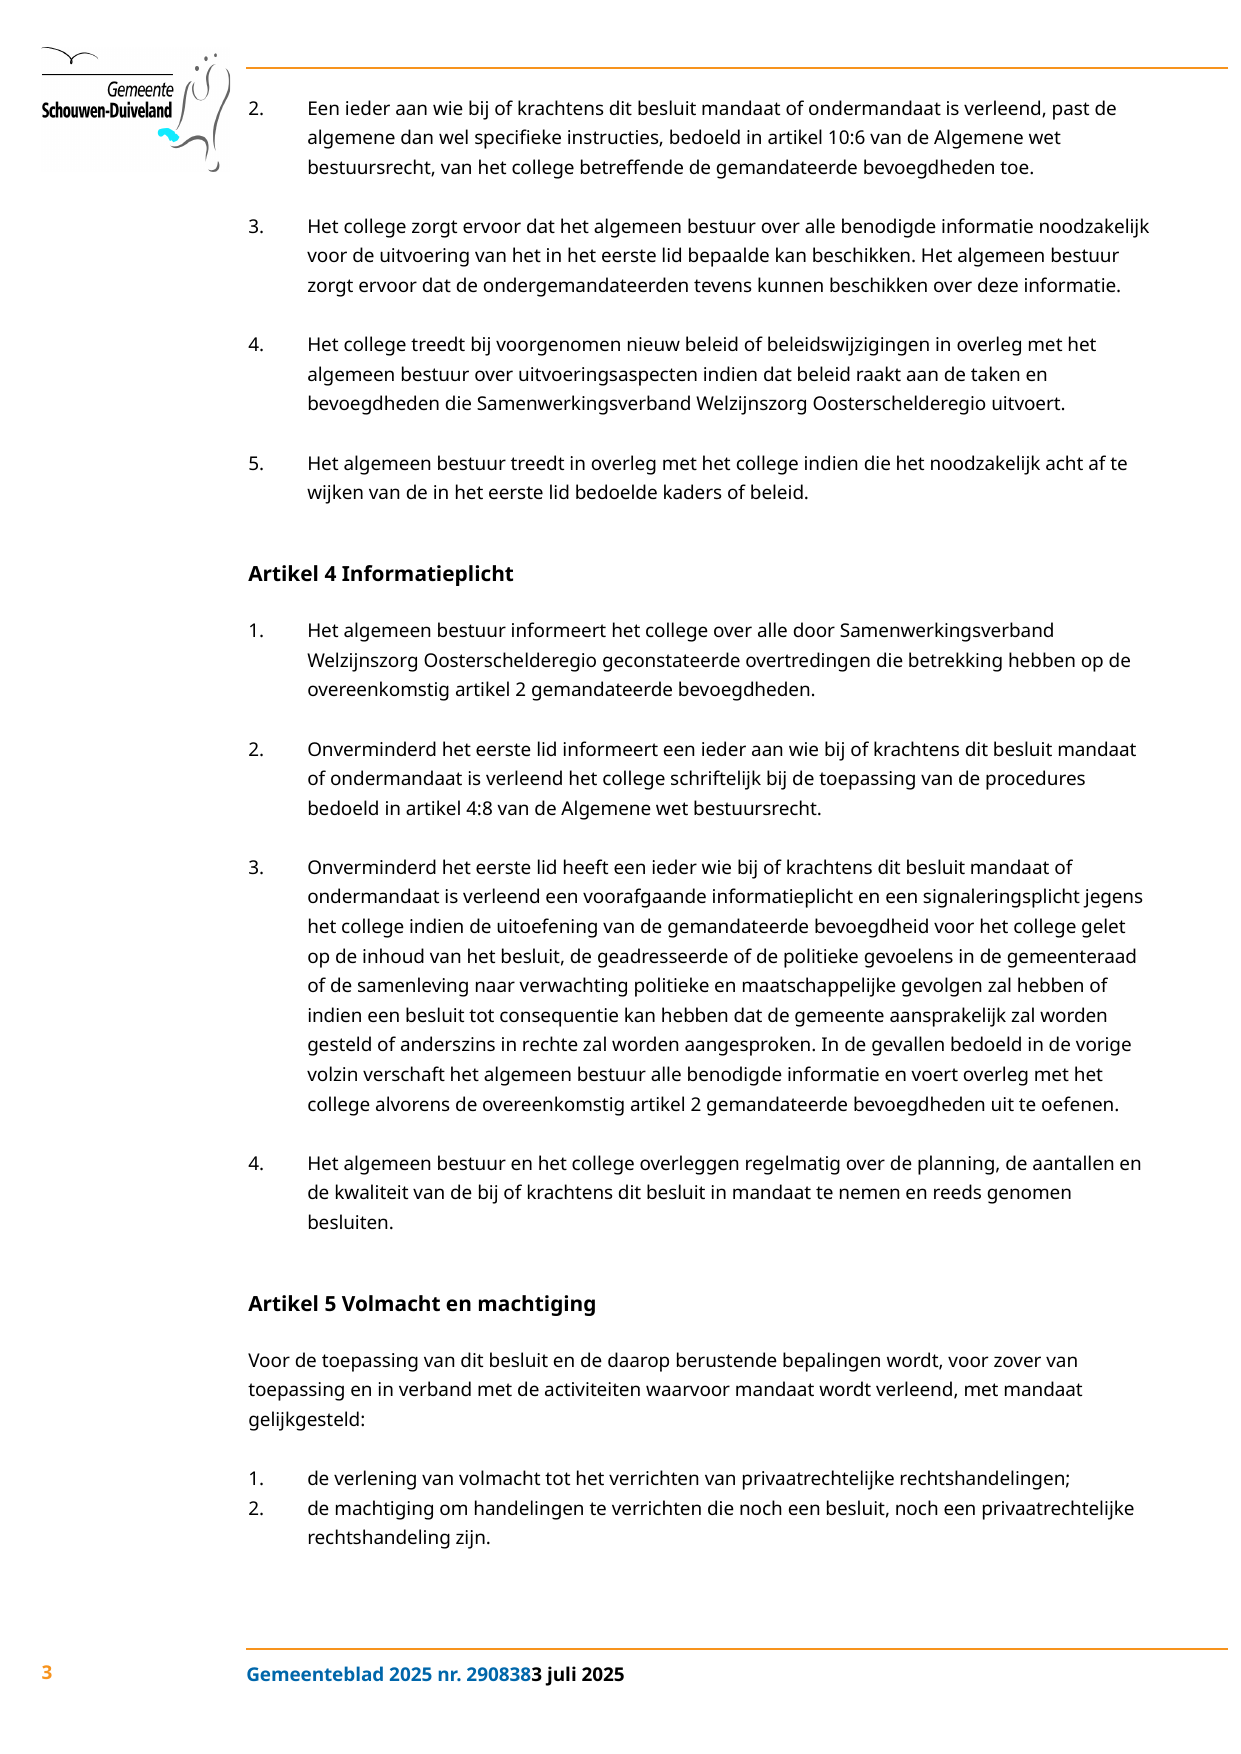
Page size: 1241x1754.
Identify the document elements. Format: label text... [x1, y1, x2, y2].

list Het college treedt bij voorgenomen nieuw beleid of beleidswijzigingen in overleg met het algemeen bestuur over uitvoeringsaspecten indien dat beleid raakt aan de taken en bevoegdheden die Samenwerkingsverband Welzijnszorg Oosterschelderegio uitvoert. [248, 331, 1152, 416]
text Voor de toepassing van dit besluit en de daarop berustende bepalingen wordt, voor zover van toepassing en in verband met de activiteiten waarvoor mandaat wordt verleend, met mandaat gelijkgesteld: [248, 1347, 1152, 1432]
list de machtiging om handelingen te verrichten die noch een besluit, noch een privaatrechtelijke rechtshandeling zijn. [248, 1495, 1152, 1550]
list de verlening van volmacht tot het verrichten van privaatrechtelijke rechtshandelingen; [248, 1465, 1152, 1491]
text Artikel 4 Informatieplicht [248, 559, 1152, 588]
text Artikel 5 Volmacht en machtiging [248, 1289, 1152, 1317]
list Het algemeen bestuur en het college overleggen regelmatig over de planning, de aantallen en de kwaliteit van de bij of krachtens dit besluit in mandaat te nemen en reeds genomen besluiten. [248, 1150, 1152, 1235]
list Een ieder aan wie bij of krachtens dit besluit mandaat of ondermandaat is verleend, past de algemene dan wel specifieke instructies, bedoeld in artikel 10:6 van de Algemene wet bestuursrecht, van het college betreffende de gemandateerde bevoegdheden toe. [248, 95, 1152, 180]
list Het algemeen bestuur treedt in overleg met het college indien die het noodzakelijk acht af te wijken van de in het eerste lid bedoelde kaders of beleid. [248, 450, 1152, 505]
list Het college zorgt ervoor dat het algemeen bestuur over alle benodigde informatie noodzakelijk voor de uitvoering van het in het eerste lid bepaalde kan beschikken. Het algemeen bestuur zorgt ervoor dat de ondergemandateerden tevens kunnen beschikken over deze informatie. [248, 213, 1152, 298]
list Onverminderd het eerste lid informeert een ieder aan wie bij of krachtens dit besluit mandaat of ondermandaat is verleend het college schriftelijk bij de toepassing van de procedures bedoeld in artikel 4:8 van de Algemene wet bestuursrecht. [248, 736, 1152, 821]
list Het algemeen bestuur informeert het college over alle door Samenwerkingsverband Welzijnszorg Oosterschelderegio geconstateerde overtredingen die betrekking hebben op de overeenkomstig artikel 2 gemandateerde bevoegdheden. [248, 617, 1152, 702]
list Onverminderd het eerste lid heeft een ieder wie bij of krachtens dit besluit mandaat of ondermandaat is verleend een voorafgaande informatieplicht en een signaleringsplicht jegens het college indien de uitoefening van de gemandateerde bevoegdheid voor het college gelet op de inhoud van het besluit, de geadresseerde of de politieke gevoelens in de gemeenteraad of de samenleving naar verwachting politieke en maatschappelijke gevolgen zal hebben of indien een besluit tot consequentie kan hebben dat de gemeente aansprakelijk zal worden gesteld of anderszins in rechte zal worden aangesproken. In de gevallen bedoeld in de vorige volzin verschaft het algemeen bestuur alle benodigde informatie en voert overleg met het college alvorens de overeenkomstig artikel 2 gemandateerde bevoegdheden uit te oefenen. [248, 854, 1152, 1116]
picture [41, 47, 231, 172]
